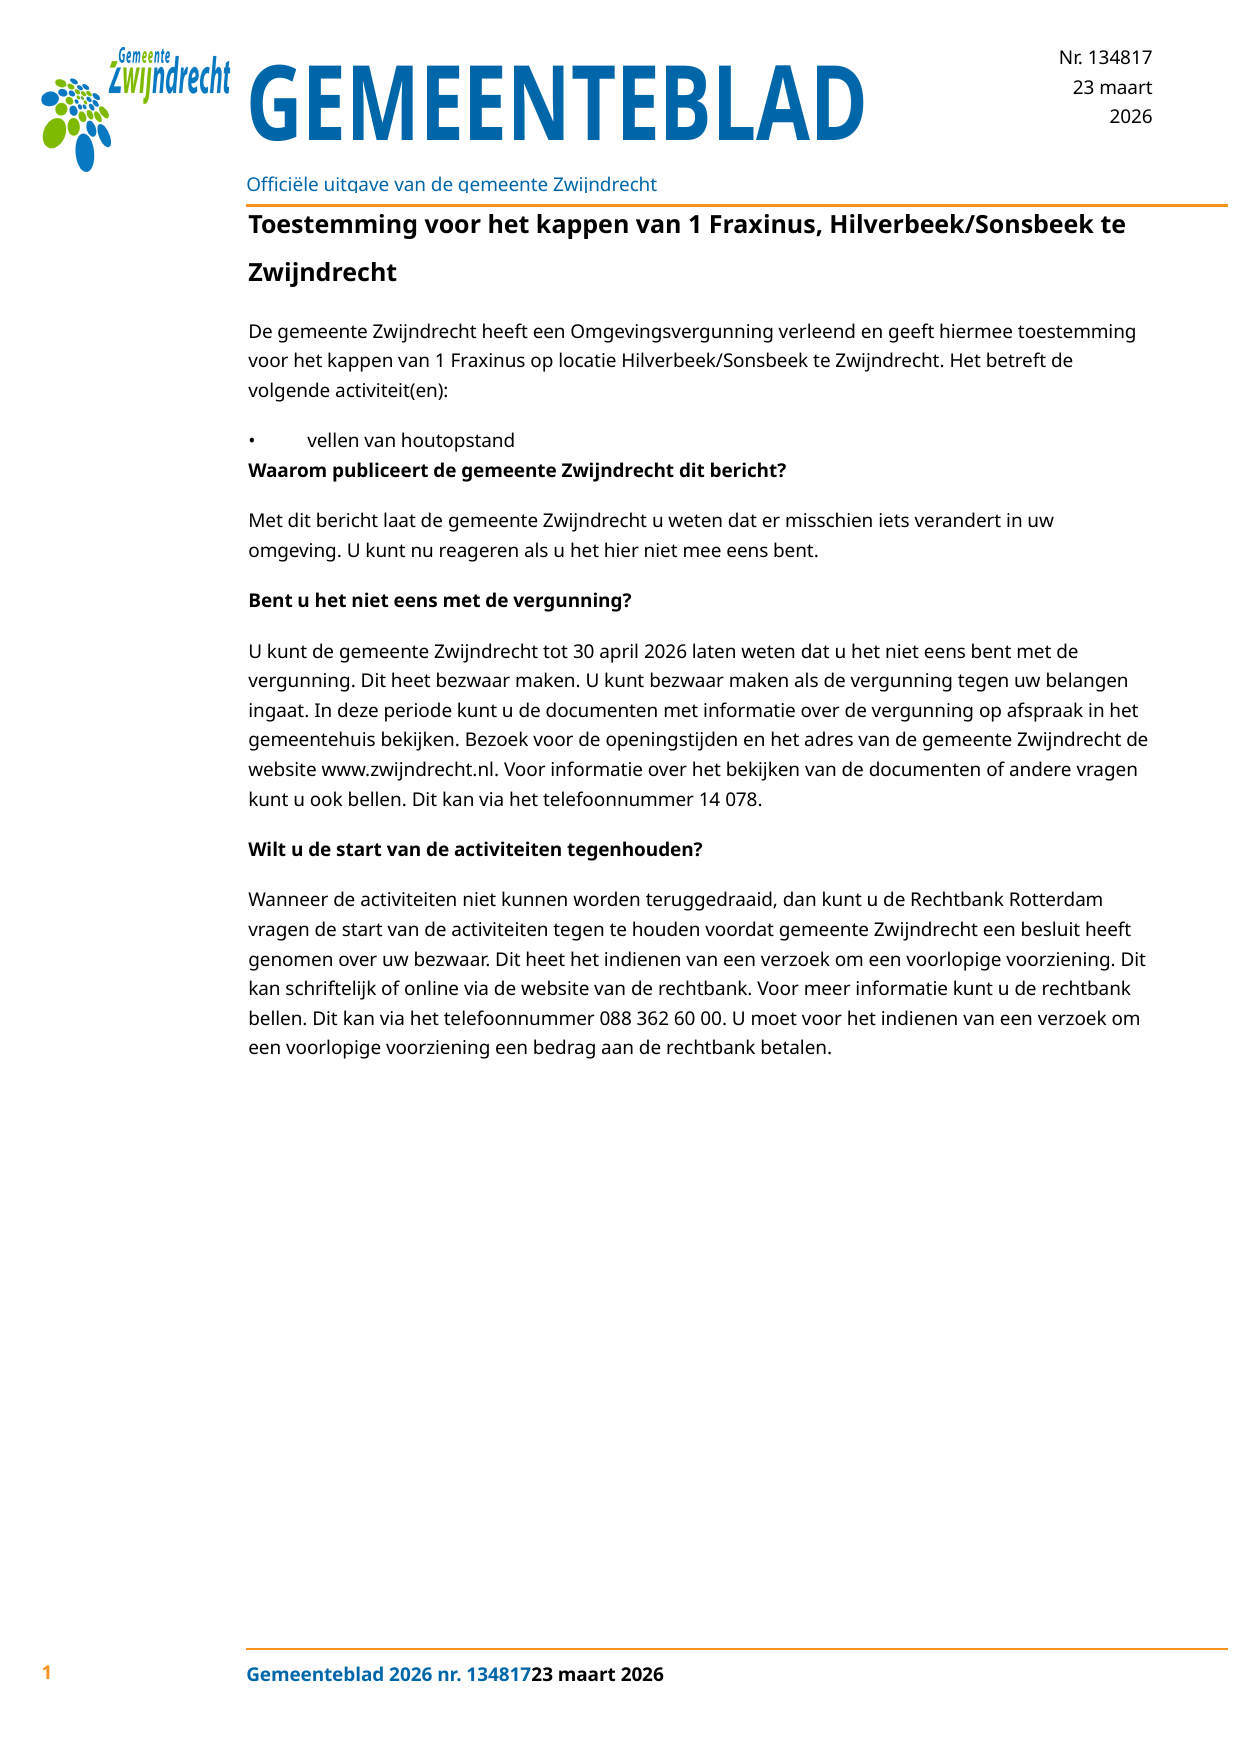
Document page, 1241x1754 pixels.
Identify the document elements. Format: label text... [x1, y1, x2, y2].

text Bent u het niet eens met de vergunning? [248, 587, 1152, 613]
text Wilt u de start van de activiteiten tegenhouden? [248, 836, 1152, 862]
text U kunt de gemeente Zwijndrecht tot 30 april 2026 laten weten dat u het niet eens bent met de vergunning. Dit heet bezwaar maken. U kunt bezwaar maken als de vergunning tegen uw belangen ingaat. In deze periode kunt u de documenten met informatie over de vergunning op afspraak in het gemeentehuis bekijken. Bezoek voor de openingstijden en het adres van de gemeente Zwijndrecht de website www.zwijndrecht.nl. Voor informatie over het bekijken van de documenten of andere vragen kunt u ook bellen. Dit kan via het telefoonnummer 14 078. [248, 638, 1152, 812]
text Met dit bericht laat de gemeente Zwijndrecht u weten dat er misschien iets verandert in uw omgeving. U kunt nu reageren als u het hier niet mee eens bent. [248, 507, 1152, 563]
text De gemeente Zwijndrecht heeft een Omgevingsvergunning verleend en geeft hiermee toestemming voor het kappen van 1 Fraxinus op locatie Hilverbeek/Sonsbeek te Zwijndrecht. Het betreft de volgende activiteit(en): [248, 318, 1152, 403]
text Waarom publiceert de gemeente Zwijndrecht dit bericht? [248, 457, 1152, 483]
list vellen van houtopstand [248, 427, 1152, 453]
picture [41, 47, 231, 172]
text Toestemming voor het kappen van 1 Fraxinus, Hilverbeek/Sonsbeek te Zwijndrecht [248, 207, 1152, 288]
text Wanneer de activiteiten niet kunnen worden teruggedraaid, dan kunt u de Rechtbank Rotterdam vragen de start van de activiteiten tegen te houden voordat gemeente Zwijndrecht een besluit heeft genomen over uw bezwaar. Dit heet het indienen van een verzoek om een voorlopige voorziening. Dit kan schriftelijk of online via de website van de rechtbank. Voor meer informatie kunt u de rechtbank bellen. Dit kan via het telefoonnummer 088 362 60 00. U moet voor het indienen van een verzoek om een voorlopige voorziening een bedrag aan de rechtbank betalen. [248, 887, 1152, 1060]
